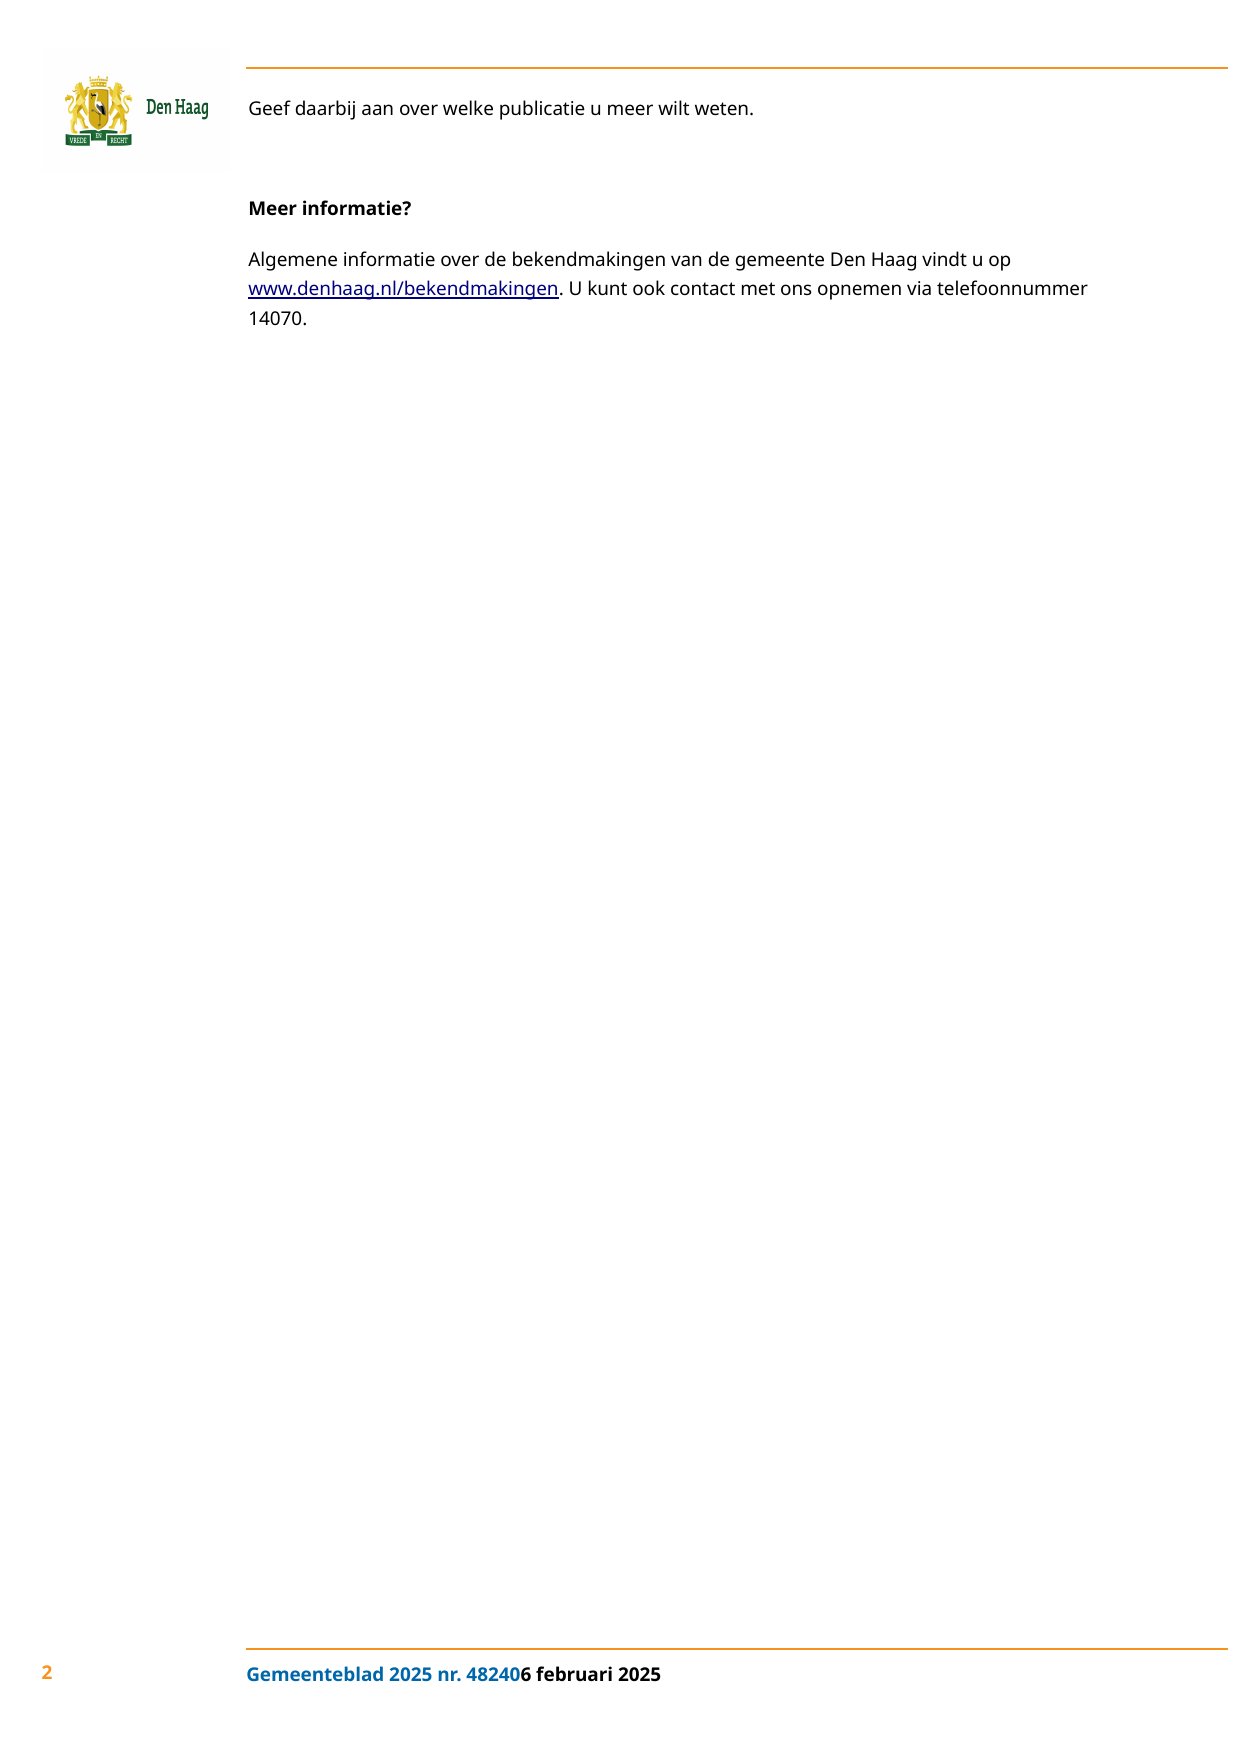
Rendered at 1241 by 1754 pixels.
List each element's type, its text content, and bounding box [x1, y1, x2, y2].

text Algemene informatie over de bekendmakingen van de gemeente Den Haag vindt u op www.denhaag.nl/bekendmakingen. U kunt ook contact met ons opnemen via telefoonnummer 14070. [248, 246, 1152, 331]
picture [41, 47, 231, 172]
text Geef daarbij aan over welke publicatie u meer wilt weten. [248, 95, 1152, 121]
text Meer informatie? [248, 196, 1152, 221]
